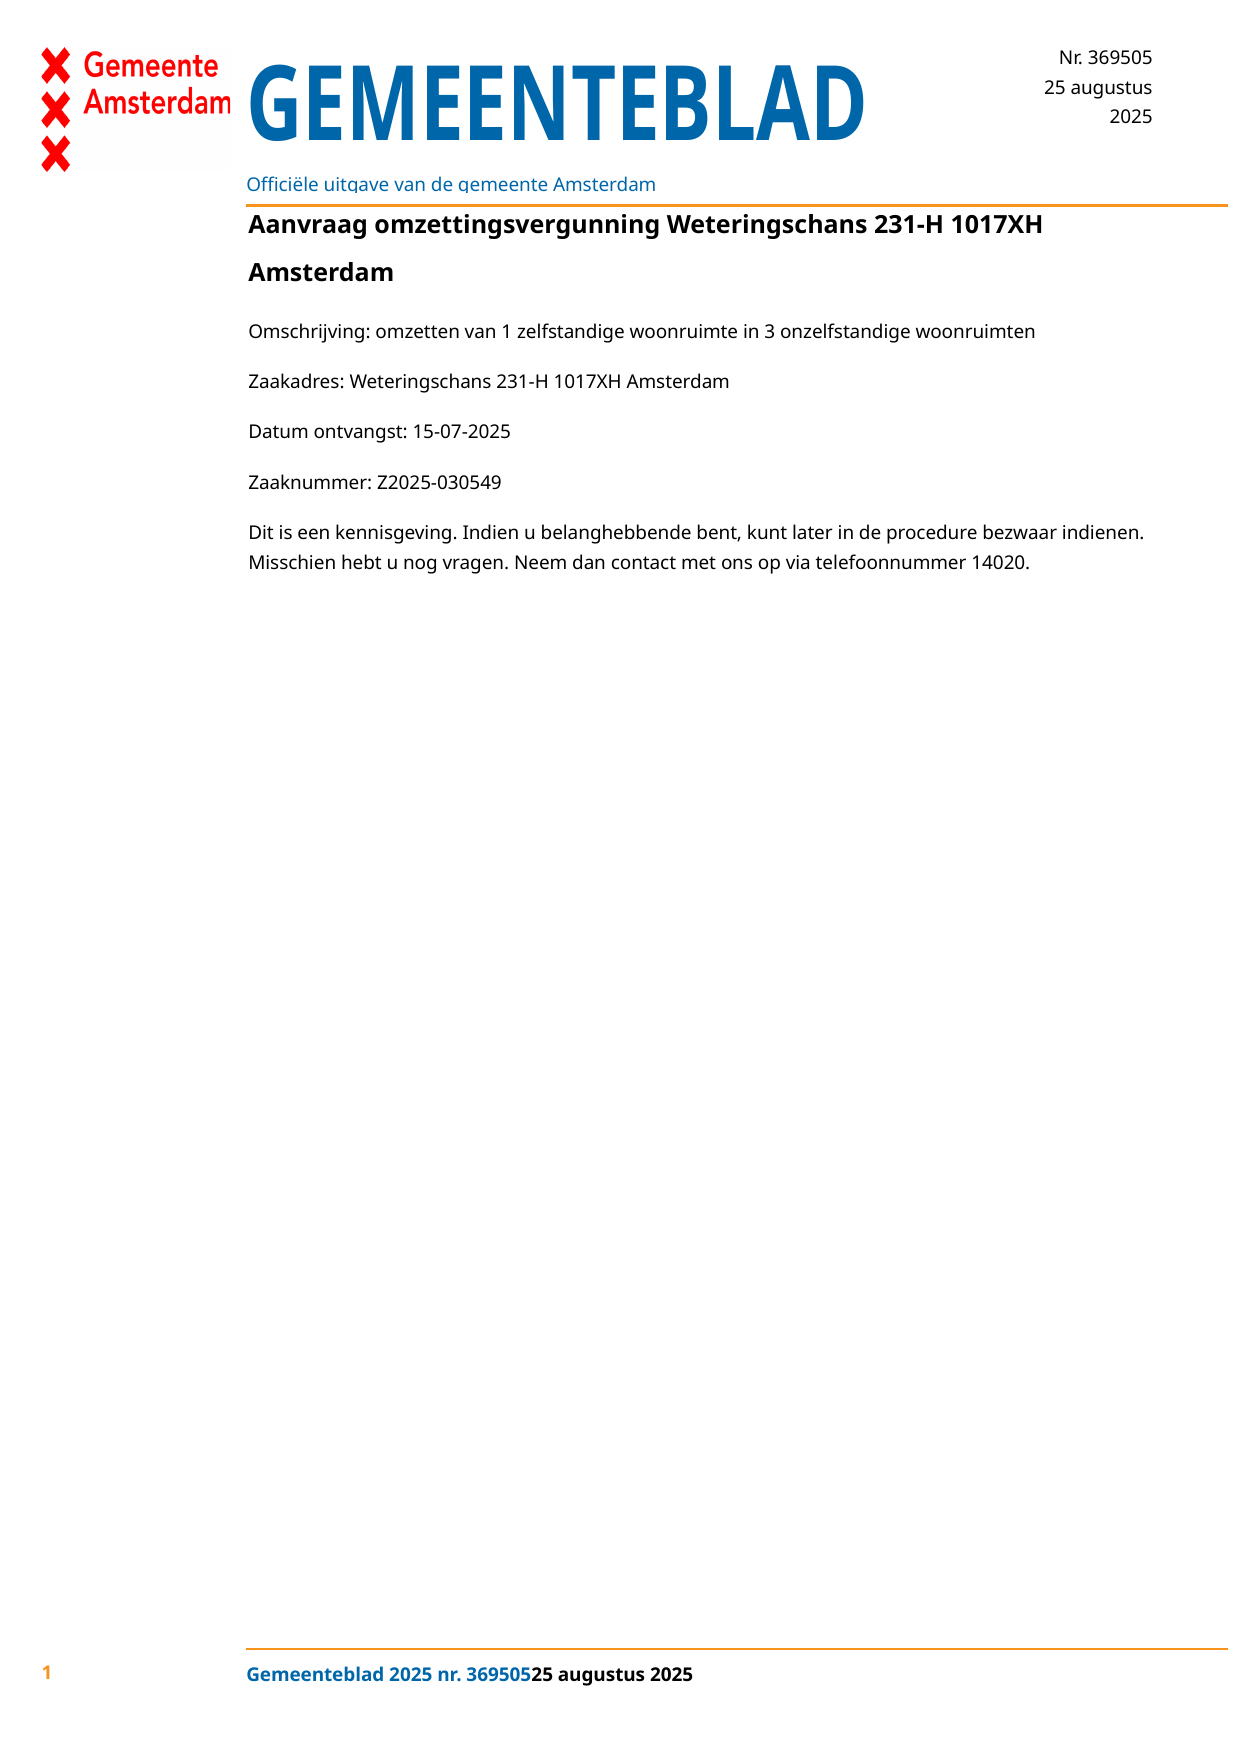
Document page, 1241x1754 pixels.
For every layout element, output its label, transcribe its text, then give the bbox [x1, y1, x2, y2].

text Aanvraag omzettingsvergunning Weteringschans 231-H 1017XH Amsterdam [248, 207, 1152, 288]
text Datum ontvangst: 15-07-2025 [248, 419, 1152, 444]
text Zaakadres: Weteringschans 231-H 1017XH Amsterdam [248, 368, 1152, 394]
text Omschrijving: omzetten van 1 zelfstandige woonruimte in 3 onzelfstandige woonruimten [248, 318, 1152, 344]
picture [41, 47, 231, 172]
text Zaaknummer: Z2025-030549 [248, 469, 1152, 495]
text Dit is een kennisgeving. Indien u belanghebbende bent, kunt later in de procedure bezwaar indienen. Misschien hebt u nog vragen. Neem dan contact met ons op via telefoonnummer 14020. [248, 519, 1152, 575]
